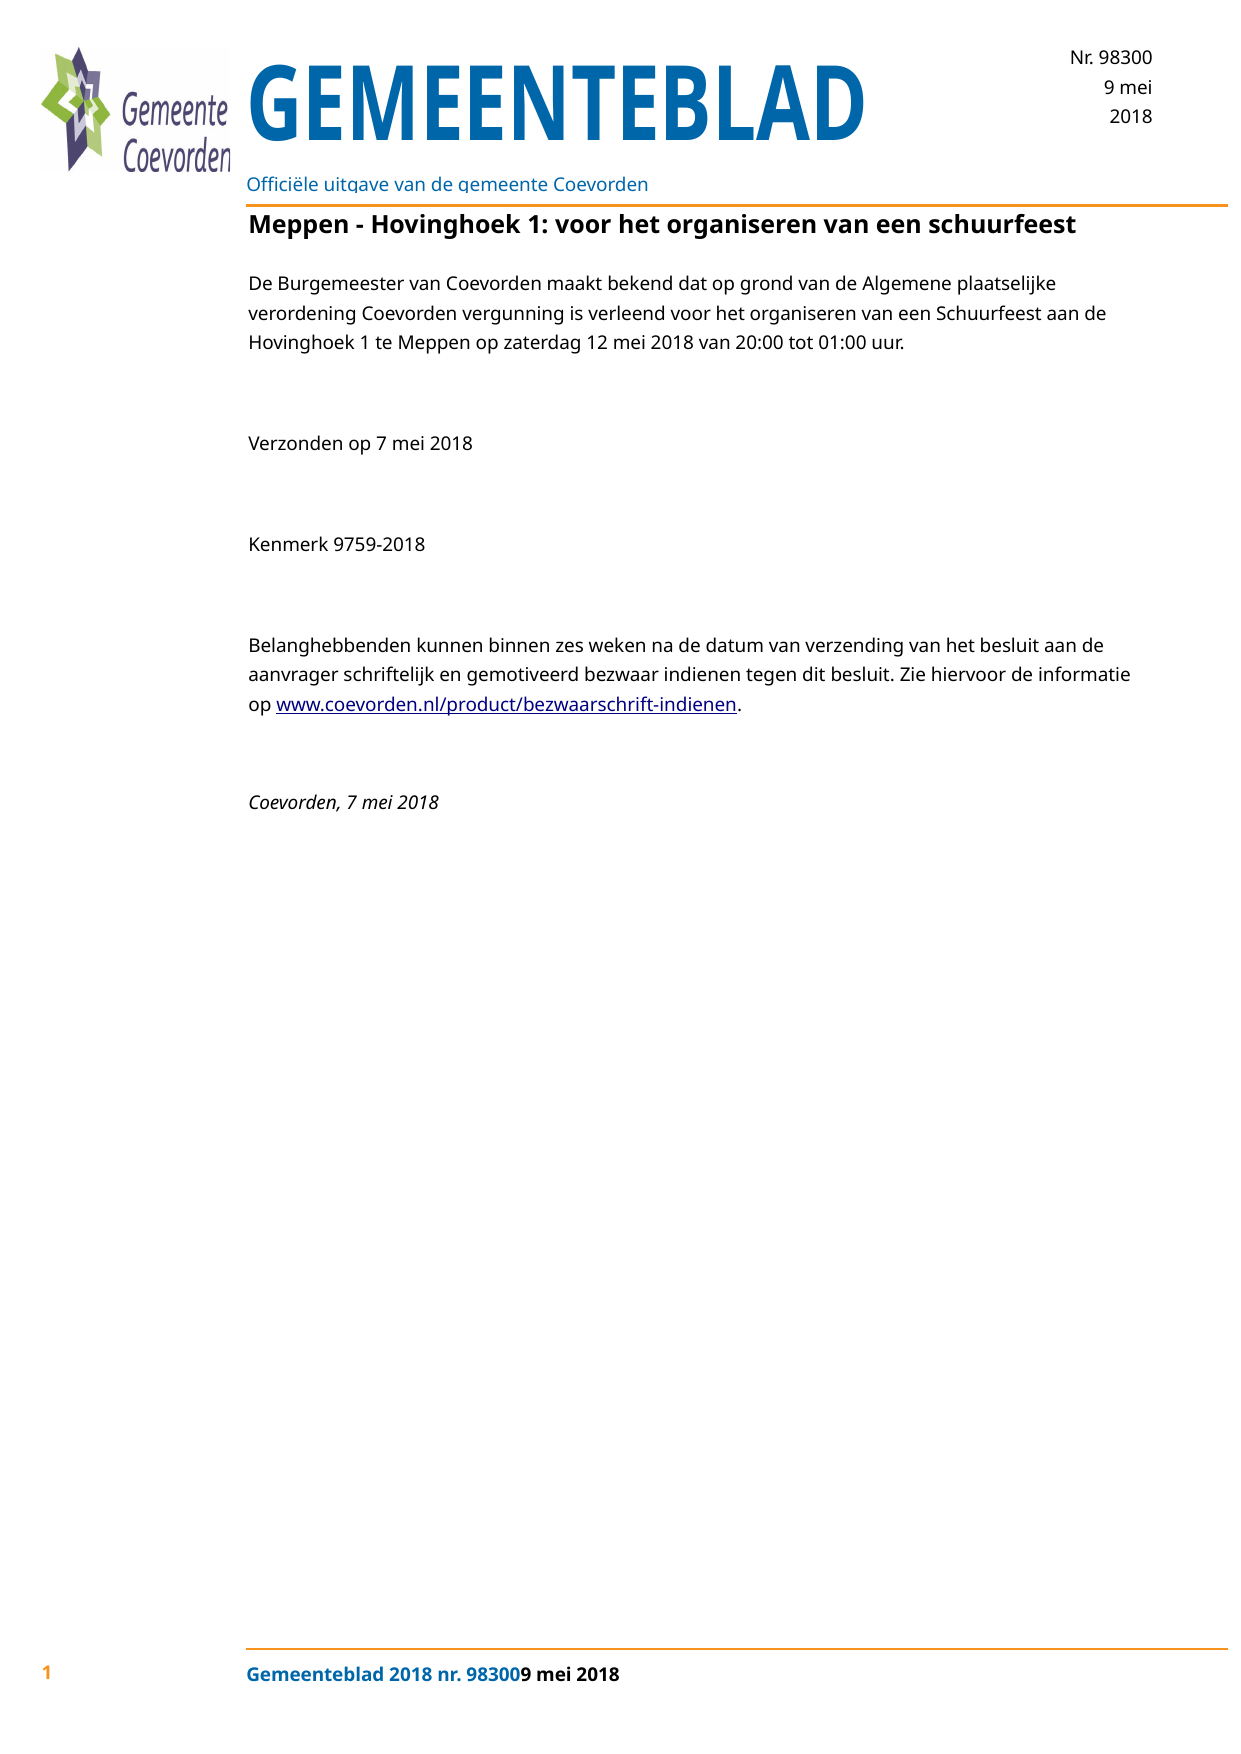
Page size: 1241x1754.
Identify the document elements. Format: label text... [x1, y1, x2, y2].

text Coevorden, 7 mei 2018 [248, 789, 1152, 815]
text Belanghebbenden kunnen binnen zes weken na de datum van verzending van het besluit aan de aanvrager schriftelijk en gemotiveerd bezwaar indienen tegen dit besluit. Zie hiervoor de informatie op www.coevorden.nl/product/bezwaarschrift-indienen. [248, 632, 1152, 717]
picture [41, 47, 231, 172]
text De Burgemeester van Coevorden maakt bekend dat op grond van de Algemene plaatselijke verordening Coevorden vergunning is verleend voor het organiseren van een Schuurfeest aan de Hovinghoek 1 te Meppen op zaterdag 12 mei 2018 van 20:00 tot 01:00 uur. [248, 270, 1152, 355]
text Meppen - Hovinghoek 1: voor het organiseren van een schuurfeest [248, 207, 1152, 241]
text Verzonden op 7 mei 2018 [248, 430, 1152, 456]
text Kenmerk 9759-2018 [248, 531, 1152, 557]
